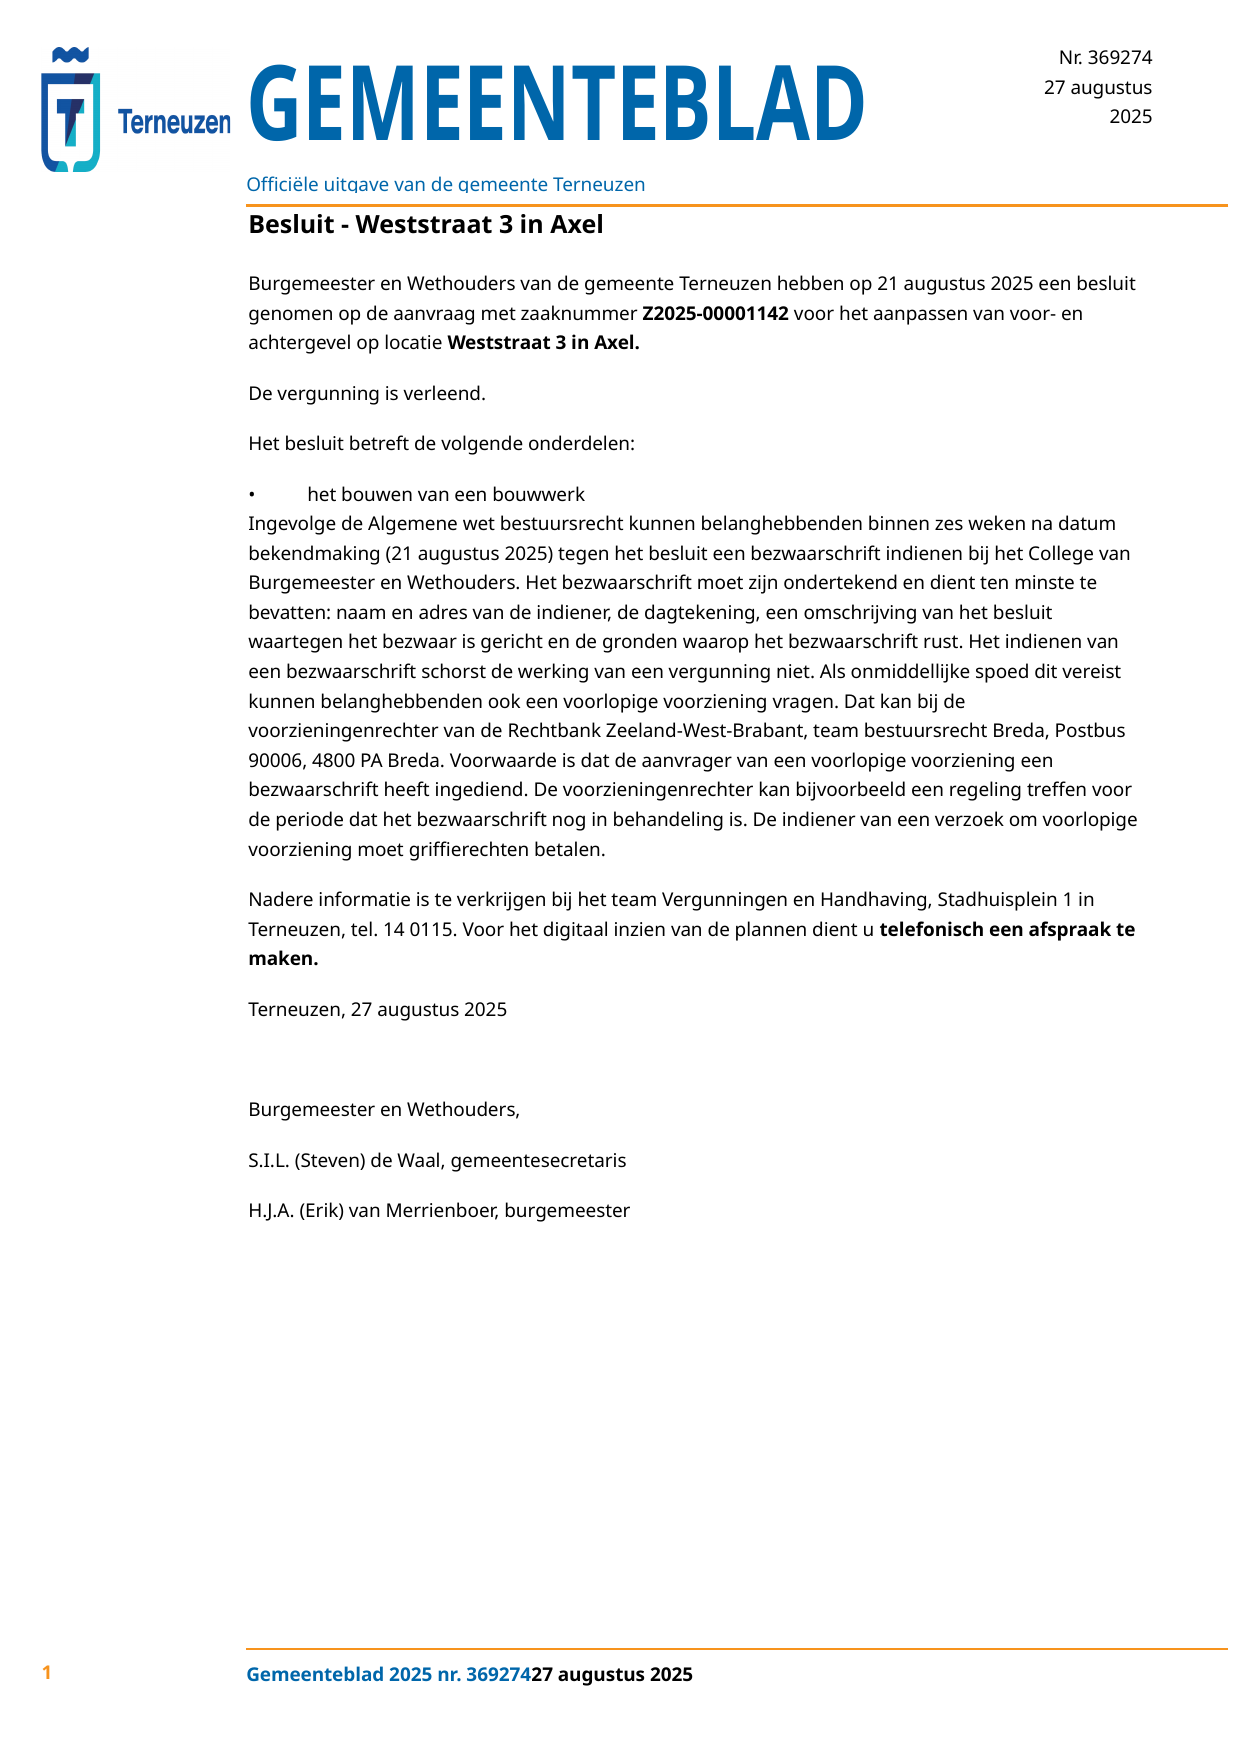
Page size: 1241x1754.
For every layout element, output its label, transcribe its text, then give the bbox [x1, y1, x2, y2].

text Terneuzen, 27 augustus 2025 [248, 996, 1152, 1021]
text H.J.A. (Erik) van Merrienboer, burgemeester [248, 1197, 1152, 1223]
text Het besluit betreft de volgende onderdelen: [248, 430, 1152, 456]
text Burgemeester en Wethouders, [248, 1097, 1152, 1122]
text Ingevolge de Algemene wet bestuursrecht kunnen belanghebbenden binnen zes weken na datum bekendmaking (21 augustus 2025) tegen het besluit een bezwaarschrift indienen bij het College van Burgemeester en Wethouders. Het bezwaarschrift moet zijn ondertekend en dient ten minste te bevatten: naam en adres van de indiener, de dagtekening, een omschrijving van het besluit waartegen het bezwaar is gericht en de gronden waarop het bezwaarschrift rust. Het indienen van een bezwaarschrift schorst de werking van een vergunning niet. Als onmiddellijke spoed dit vereist kunnen belanghebbenden ook een voorlopige voorziening vragen. Dat kan bij de voorzieningenrechter van de Rechtbank Zeeland-West-Brabant, team bestuursrecht Breda, Postbus 90006, 4800 PA Breda. Voorwaarde is dat de aanvrager van een voorlopige voorziening een bezwaarschrift heeft ingediend. De voorzieningenrechter kan bijvoorbeeld een regeling treffen voor de periode dat het bezwaarschrift nog in behandeling is. De indiener van een verzoek om voorlopige voorziening moet griffierechten betalen. [248, 510, 1152, 861]
picture [41, 47, 231, 172]
text S.I.L. (Steven) de Waal, gemeentesecretaris [248, 1147, 1152, 1173]
text Burgemeester en Wethouders van de gemeente Terneuzen hebben op 21 augustus 2025 een besluit genomen op de aanvraag met zaaknummer Z2025-00001142 voor het aanpassen van voor- en achtergevel op locatie Weststraat 3 in Axel. [248, 270, 1152, 355]
text Nadere informatie is te verkrijgen bij het team Vergunningen en Handhaving, Stadhuisplein 1 in Terneuzen, tel. 14 0115. Voor het digitaal inzien van de plannen dient u telefonisch een afspraak te maken. [248, 886, 1152, 971]
text De vergunning is verleend. [248, 380, 1152, 406]
list het bouwen van een bouwwerk [248, 481, 1152, 506]
text Besluit - Weststraat 3 in Axel [248, 207, 1152, 241]
